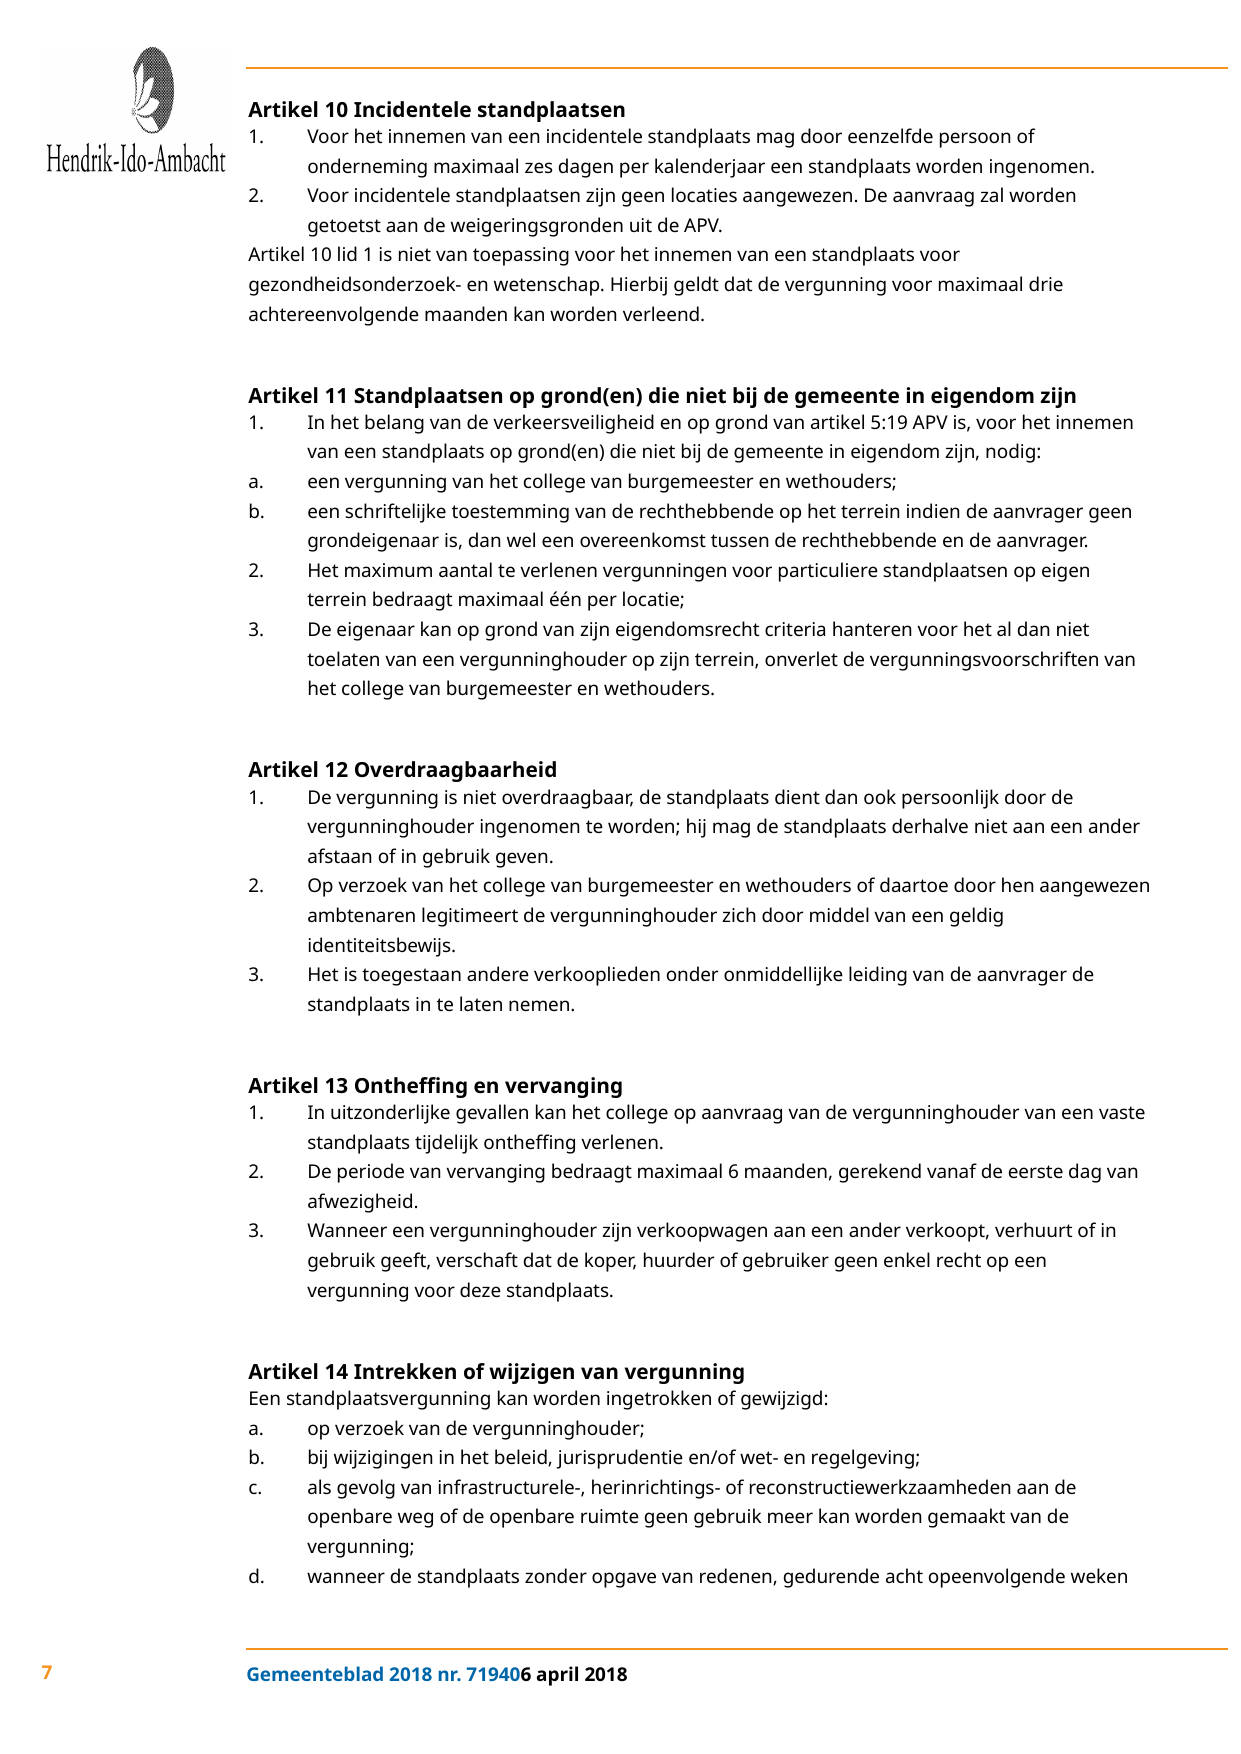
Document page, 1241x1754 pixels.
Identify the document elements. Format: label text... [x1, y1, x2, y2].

list Voor het innemen van een incidentele standplaats mag door eenzelfde persoon of onderneming maximaal zes dagen per kalenderjaar een standplaats worden ingenomen. [248, 123, 1152, 178]
text Een standplaatsvergunning kan worden ingetrokken of gewijzigd: [248, 1385, 1152, 1411]
text Artikel 13 Ontheffing en vervanging [248, 1071, 1152, 1099]
list een schriftelijke toestemming van de rechthebbende op het terrein indien de aanvrager geen grondeigenaar is, dan wel een overeenkomst tussen de rechthebbende en de aanvrager. [248, 498, 1152, 553]
list als gevolg van infrastructurele-, herinrichtings- of reconstructiewerkzaamheden aan de openbare weg of de openbare ruimte geen gebruik meer kan worden gemaakt van de vergunning; [248, 1474, 1152, 1559]
text Artikel 14 Intrekken of wijzigen van vergunning [248, 1357, 1152, 1385]
list Voor incidentele standplaatsen zijn geen locaties aangewezen. De aanvraag zal worden getoetst aan de weigeringsgronden uit de APV. [248, 182, 1152, 238]
list Wanneer een vergunninghouder zijn verkoopwagen aan een ander verkoopt, verhuurt of in gebruik geeft, verschaft dat de koper, huurder of gebruiker geen enkel recht op een vergunning voor deze standplaats. [248, 1218, 1152, 1303]
list Het maximum aantal te verlenen vergunningen voor particuliere standplaatsen op eigen terrein bedraagt maximaal één per locatie; [248, 557, 1152, 612]
list Op verzoek van het college van burgemeester en wethouders of daartoe door hen aangewezen ambtenaren legitimeert de vergunninghouder zich door middel van een geldig identiteitsbewijs. [248, 873, 1152, 957]
text Artikel 10 lid 1 is niet van toepassing voor het innemen van een standplaats voor gezondheidsonderzoek- en wetenschap. Hierbij geldt dat de vergunning voor maximaal drie achtereenvolgende maanden kan worden verleend. [248, 242, 1152, 326]
list Het is toegestaan andere verkooplieden onder onmiddellijke leiding van de aanvrager de standplaats in te laten nemen. [248, 961, 1152, 1017]
list een vergunning van het college van burgemeester en wethouders; [248, 468, 1152, 494]
list In uitzonderlijke gevallen kan het college op aanvraag van de vergunninghouder van een vaste standplaats tijdelijk ontheffing verlenen. [248, 1099, 1152, 1155]
list wanneer de standplaats zonder opgave van redenen, gedurende acht opeenvolgende weken [248, 1563, 1152, 1588]
list op verzoek van de vergunninghouder; [248, 1415, 1152, 1441]
list De eigenaar kan op grond van zijn eigendomsrecht criteria hanteren voor het al dan niet toelaten van een vergunninghouder op zijn terrein, onverlet de vergunningsvoorschriften van het college van burgemeester en wethouders. [248, 616, 1152, 701]
list De periode van vervanging bedraagt maximaal 6 maanden, gerekend vanaf de eerste dag van afwezigheid. [248, 1158, 1152, 1214]
text Artikel 11 Standplaatsen op grond(en) die niet bij de gemeente in eigendom zijn [248, 381, 1152, 409]
picture [41, 47, 231, 172]
text Artikel 10 Incidentele standplaatsen [248, 95, 1152, 123]
list De vergunning is niet overdraagbaar, de standplaats dient dan ook persoonlijk door de vergunninghouder ingenomen te worden; hij mag de standplaats derhalve niet aan een ander afstaan of in gebruik geven. [248, 784, 1152, 869]
list bij wijzigingen in het beleid, jurisprudentie en/of wet- en regelgeving; [248, 1444, 1152, 1470]
text Artikel 12 Overdraagbaarheid [248, 755, 1152, 784]
list In het belang van de verkeersveiligheid en op grond van artikel 5:19 APV is, voor het innemen van een standplaats op grond(en) die niet bij de gemeente in eigendom zijn, nodig: [248, 409, 1152, 464]
